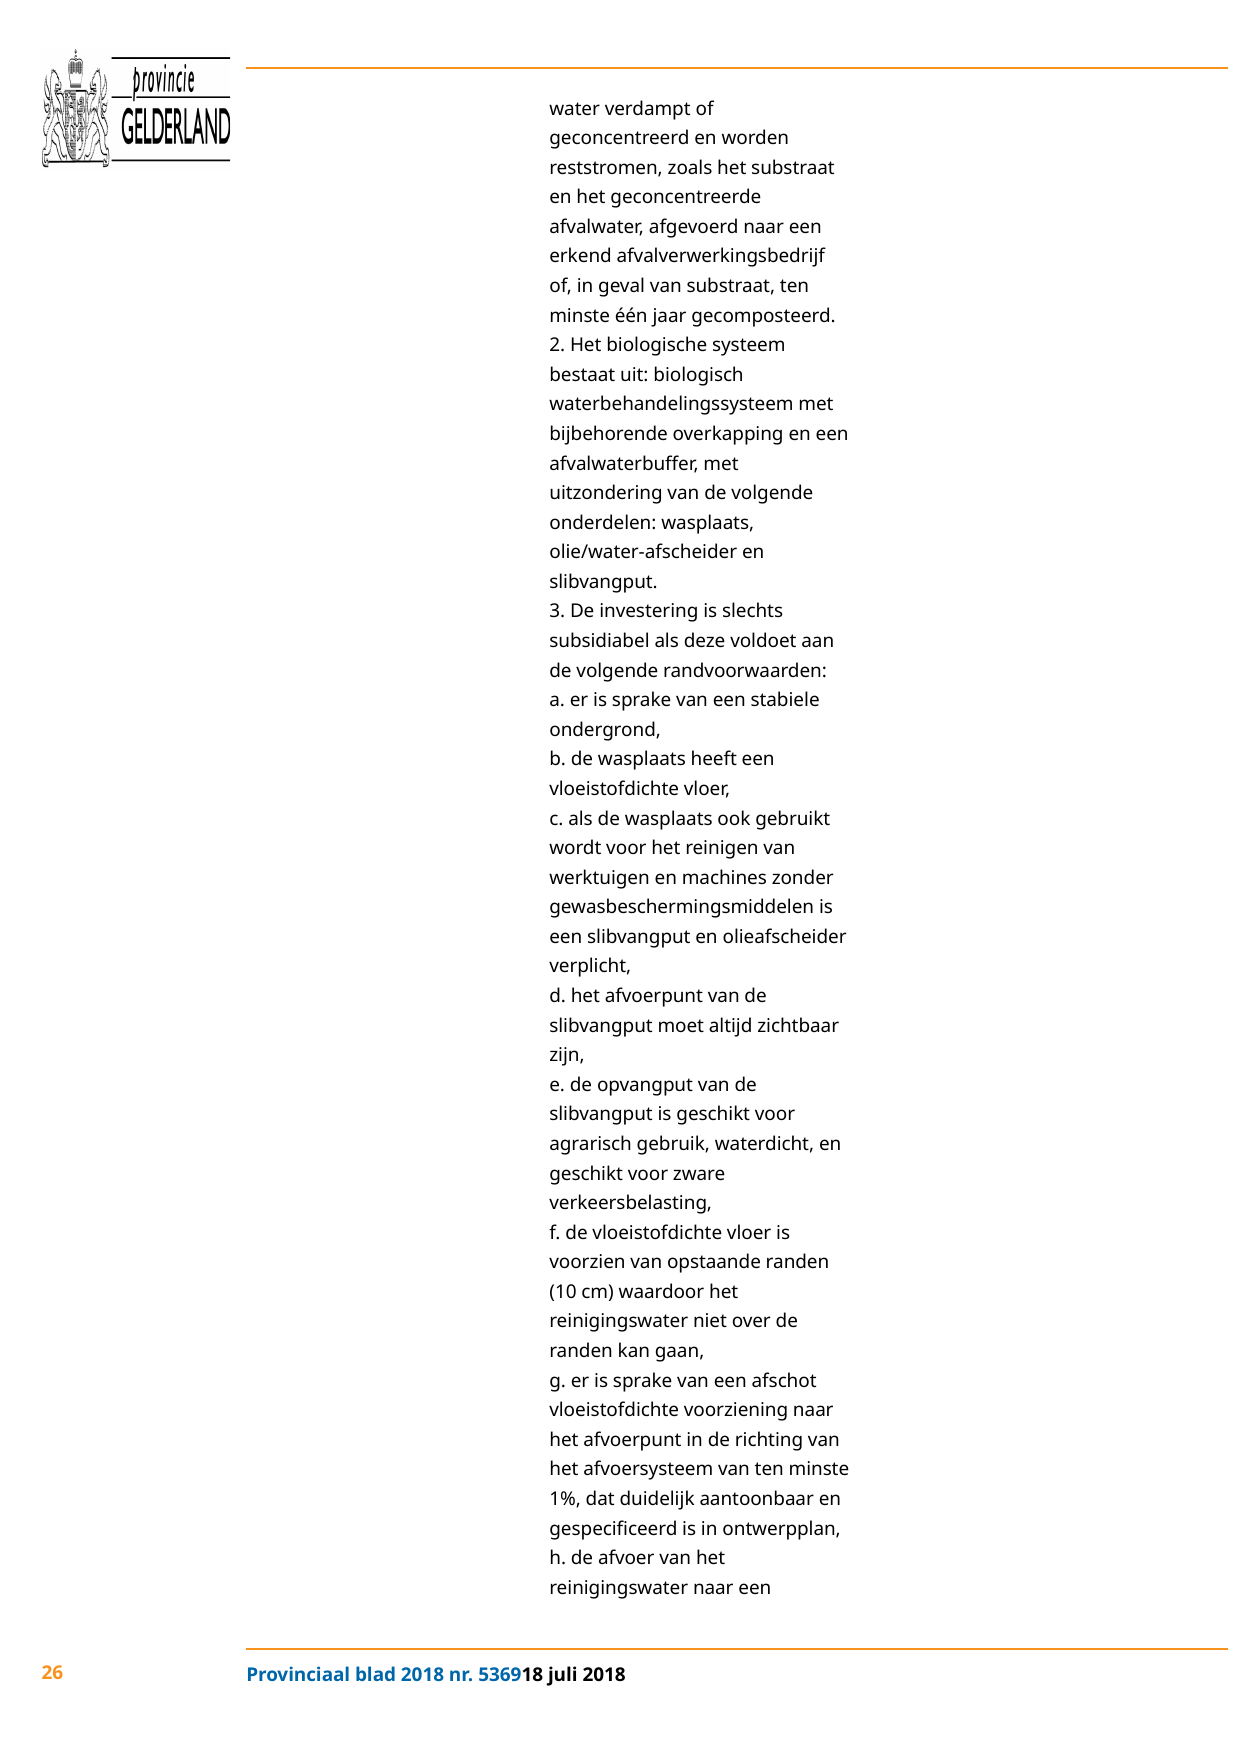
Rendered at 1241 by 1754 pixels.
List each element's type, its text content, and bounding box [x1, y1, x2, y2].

table_cell water verdampt of geconcentreerd en worden reststromen, zoals het substraat en het geconcentreerde afvalwater, afgevoerd naar een erkend afvalverwerkingsbedrijf of, in geval van substraat, ten minste één jaar gecomposteerd. 2. Het biologische systeem bestaat uit: biologisch waterbehandelingssysteem met bijbehorende overkapping en een afvalwaterbuffer, met uitzondering van de volgende onderdelen: wasplaats, olie/water-afscheider en slibvangput. 3. De investering is slechts subsidiabel als deze voldoet aan de volgende randvoorwaarden: a. er is sprake van een stabiele ondergrond, b. de wasplaats heeft een vloeistofdichte vloer, c. als de wasplaats ook gebruikt wordt voor het reinigen van werktuigen en machines zonder gewasbeschermingsmiddelen is een slibvangput en olieafscheider verplicht, d. het afvoerpunt van de slibvangput moet altijd zichtbaar zijn, e. de opvangput van de slibvangput is geschikt voor agrarisch gebruik, waterdicht, en geschikt voor zware verkeersbelasting, f. de vloeistofdichte vloer is voorzien van opstaande randen (10 cm) waardoor het reinigingswater niet over de randen kan gaan, g. er is sprake van een afschot vloeistofdichte voorziening naar het afvoerpunt in de richting van het afvoersysteem van ten minste 1%, dat duidelijk aantoonbaar en gespecificeerd is in ontwerpplan, h. de afvoer van het reinigingswater naar een [549, 95, 850, 1600]
picture [41, 47, 231, 172]
table_cell [248, 95, 549, 1600]
table_cell [850, 95, 1152, 1600]
